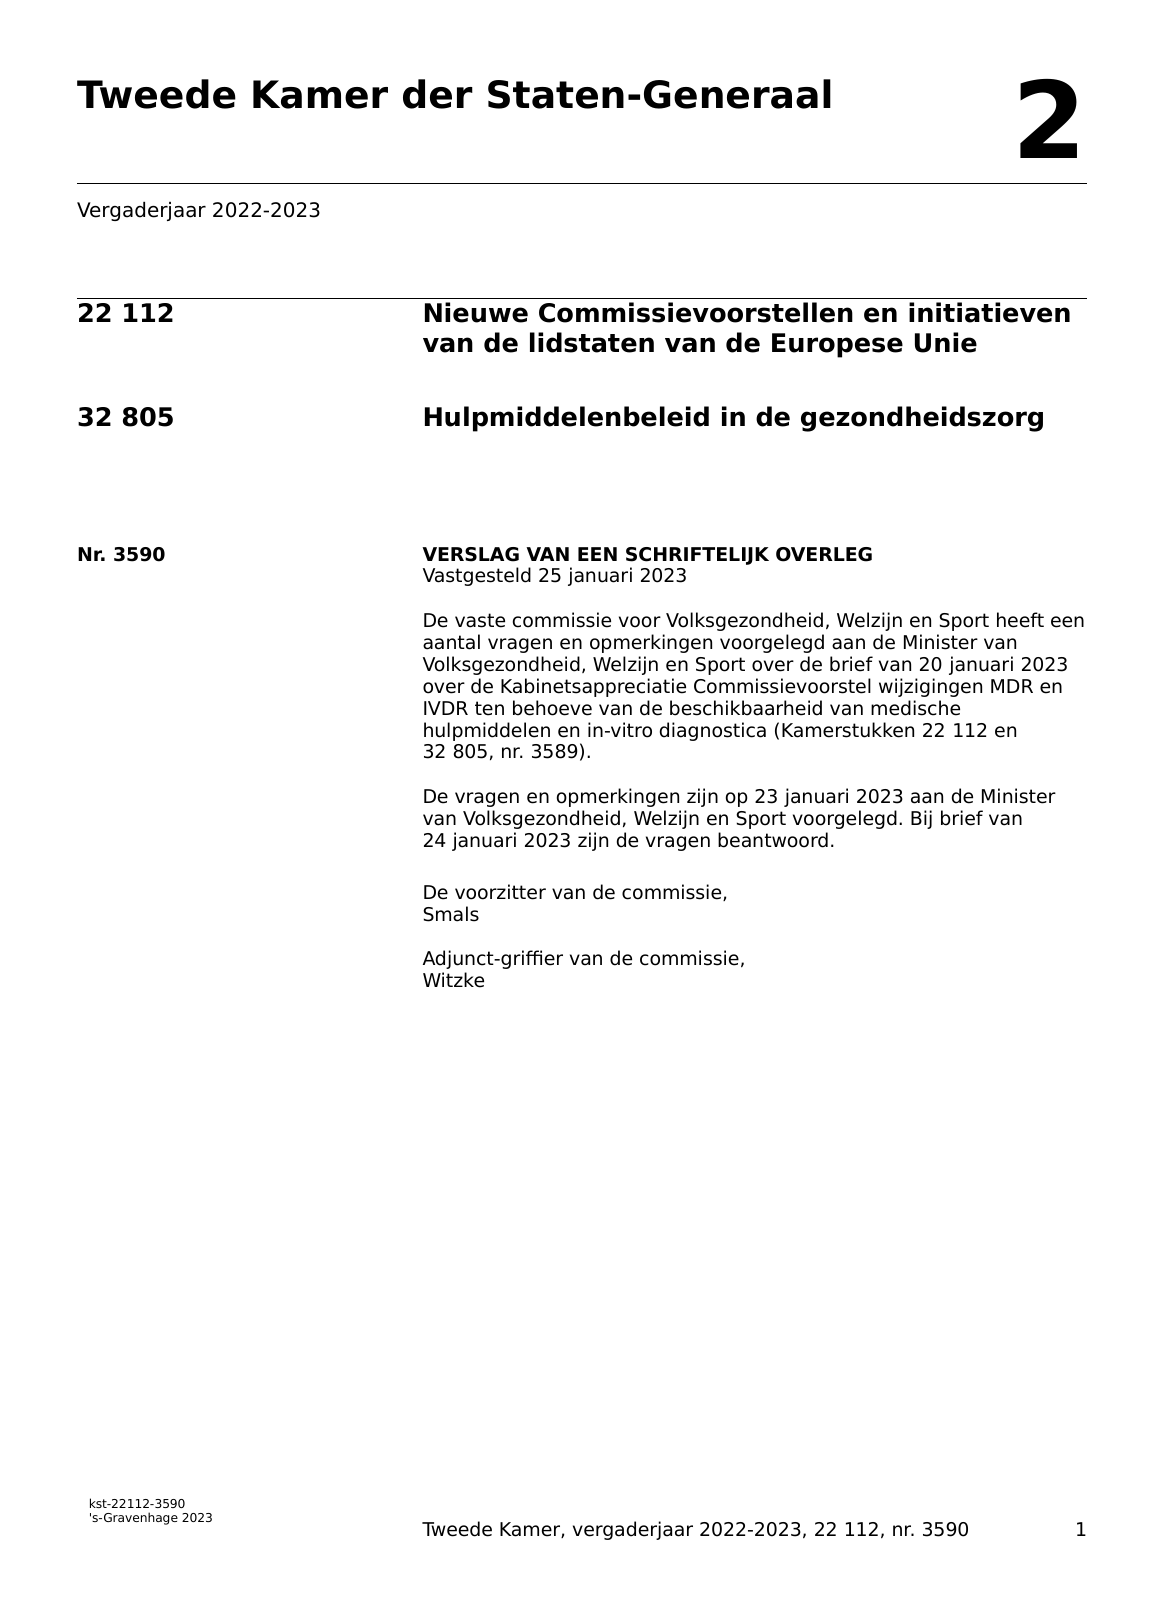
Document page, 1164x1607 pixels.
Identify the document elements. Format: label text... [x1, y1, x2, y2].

text De vragen en opmerkingen zijn op 23 januari 2023 aan de Minister van Volksgezondheid, Welzijn en Sport voorgelegd. Bij brief van 24 januari 2023 zijn de vragen beantwoord. [422, 786, 1087, 852]
subtitle 32 805 Hulpmiddelenbeleid in de gezondheidszorg [77, 403, 1087, 432]
table_header 2 [886, 59, 1087, 183]
text De vaste commissie voor Volksgezondheid, Welzijn en Sport heeft een aantal vragen en opmerkingen voorgelegd aan de Minister van Volksgezondheid, Welzijn en Sport over de brief van 20 januari 2023 over de Kabinetsappreciatie Commissievoorstel wijzigingen MDR en IVDR ten behoeve van de beschikbaarheid van medische hulpmiddelen en in-vitro diagnostica (Kamerstukken 22 112 en 32 805, nr. 3589). [422, 609, 1087, 763]
subtitle 22 112 Nieuwe Commissievoorstellen en initiatieven van de lidstaten van de Europese Unie [77, 299, 1087, 358]
text Adjunct-griffier van de commissie, Witzke [422, 948, 1087, 992]
text De voorzitter van de commissie, Smals [422, 882, 1087, 926]
text Vastgesteld 25 januari 2023 [422, 565, 1087, 587]
table_cell Vergaderjaar 2022-2023 [77, 184, 1087, 298]
text kst-22112-3590 [88, 1497, 323, 1511]
subtitle Nr. 3590 VERSLAG VAN EEN SCHRIFTELIJK OVERLEG [77, 543, 1087, 565]
text 's-Gravenhage 2023 [88, 1511, 323, 1525]
table_header Tweede Kamer der Staten-Generaal [77, 59, 886, 183]
